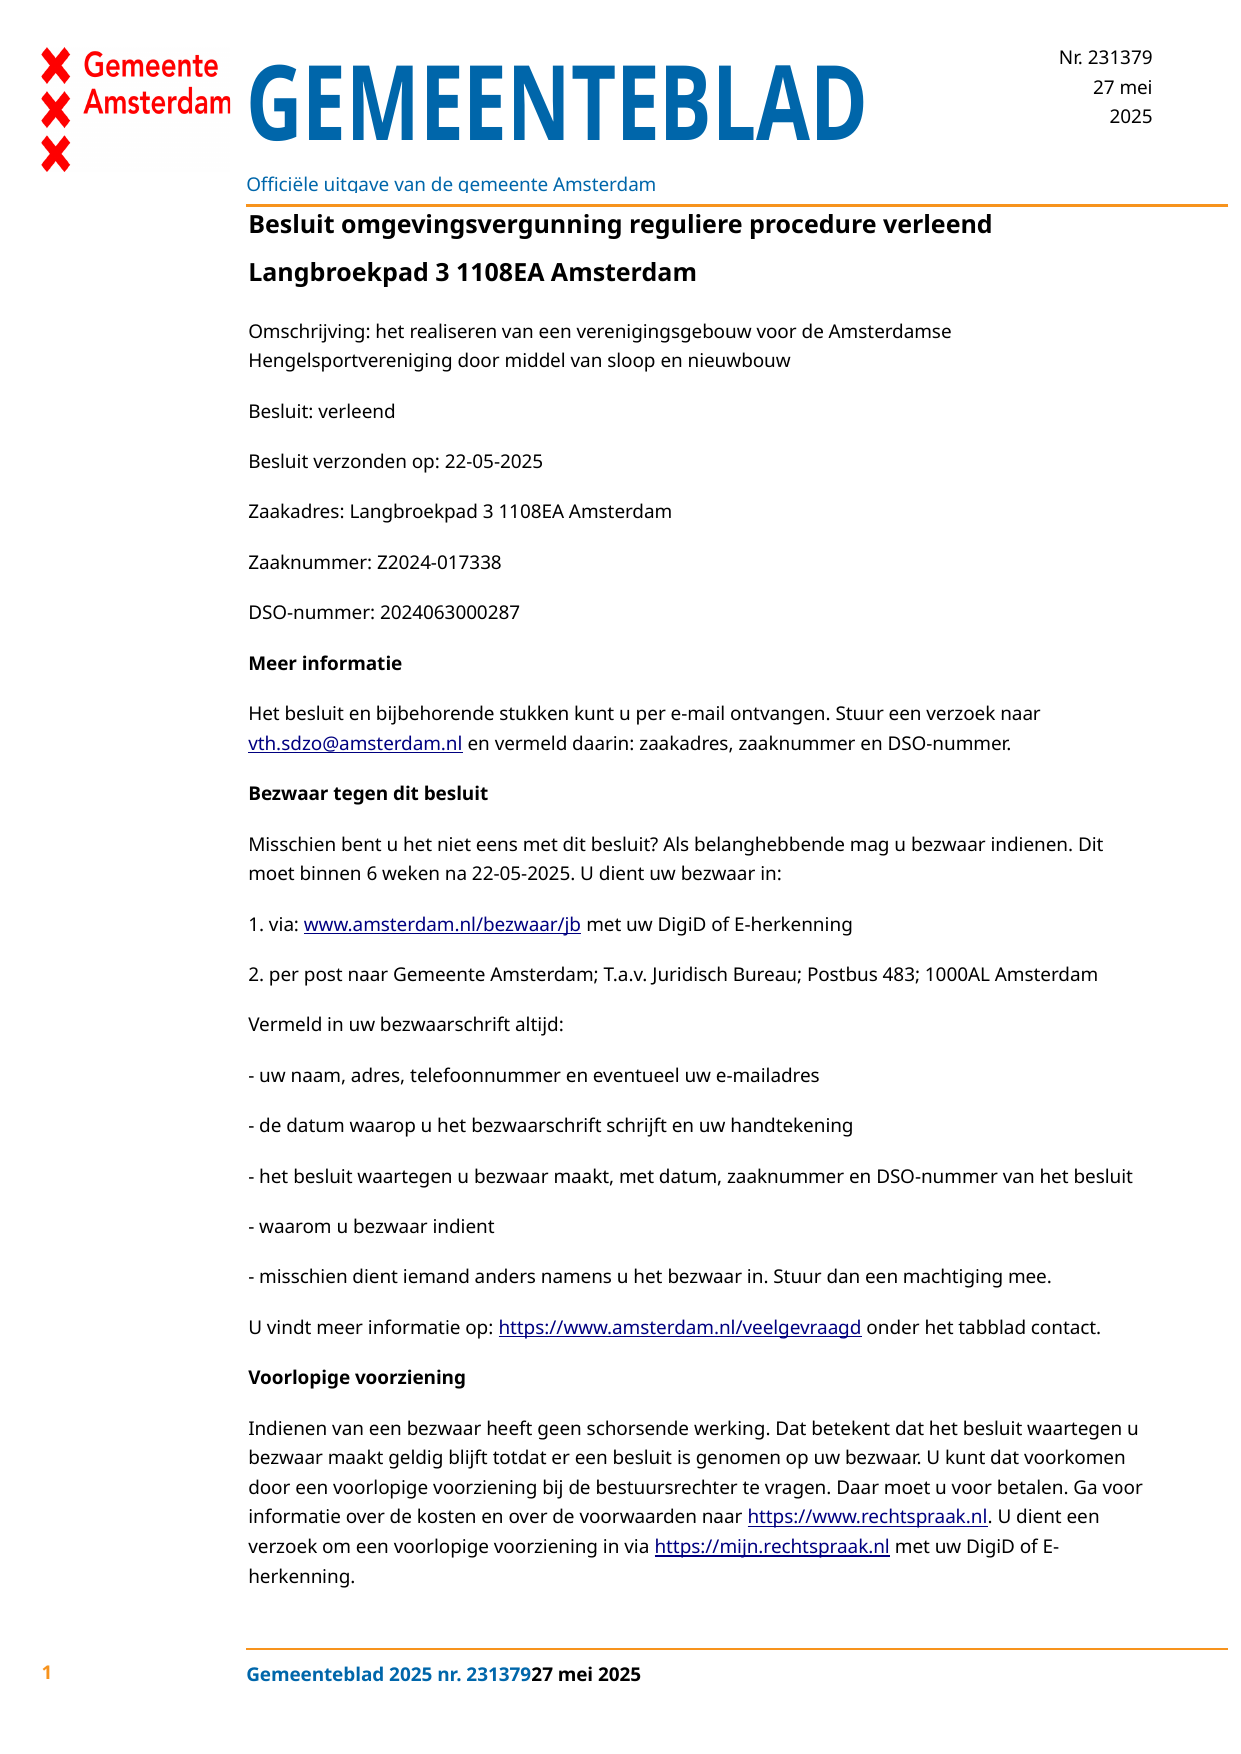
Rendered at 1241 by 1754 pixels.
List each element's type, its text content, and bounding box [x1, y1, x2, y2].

text U vindt meer informatie op: https://www.amsterdam.nl/veelgevraagd onder het tabblad contact. [248, 1314, 1152, 1340]
text Meer informatie [248, 650, 1152, 676]
text - misschien dient iemand anders namens u het bezwaar in. Stuur dan een machtiging mee. [248, 1264, 1152, 1289]
text - waarom u bezwaar indient [248, 1213, 1152, 1239]
text - uw naam, adres, telefoonnummer en eventueel uw e-mailadres [248, 1062, 1152, 1088]
text DSO-nummer: 2024063000287 [248, 599, 1152, 625]
text Besluit: verleend [248, 398, 1152, 424]
text 1. via: www.amsterdam.nl/bezwaar/jb met uw DigiD of E-herkenning [248, 911, 1152, 937]
text - het besluit waartegen u bezwaar maakt, met datum, zaaknummer en DSO-nummer van het besluit [248, 1163, 1152, 1189]
text Voorlopige voorziening [248, 1364, 1152, 1390]
text Besluit verzonden op: 22-05-2025 [248, 448, 1152, 474]
text Omschrijving: het realiseren van een verenigingsgebouw voor de Amsterdamse Hengelsportvereniging door middel van sloop en nieuwbouw [248, 318, 1152, 373]
text Het besluit en bijbehorende stukken kunt u per e-mail ontvangen. Stuur een verzoek naar vth.sdzo@amsterdam.nl en vermeld daarin: zaakadres, zaaknummer en DSO-nummer. [248, 700, 1152, 756]
text Bezwaar tegen dit besluit [248, 780, 1152, 806]
text 2. per post naar Gemeente Amsterdam; T.a.v. Juridisch Bureau; Postbus 483; 1000AL Amsterdam [248, 961, 1152, 987]
text Misschien bent u het niet eens met dit besluit? Als belanghebbende mag u bezwaar indienen. Dit moet binnen 6 weken na 22-05-2025. U dient uw bezwaar in: [248, 831, 1152, 886]
text Zaakadres: Langbroekpad 3 1108EA Amsterdam [248, 499, 1152, 524]
text Zaaknummer: Z2024-017338 [248, 549, 1152, 575]
text Vermeld in uw bezwaarschrift altijd: [248, 1012, 1152, 1037]
picture [41, 47, 231, 172]
text - de datum waarop u het bezwaarschrift schrijft en uw handtekening [248, 1112, 1152, 1138]
text Besluit omgevingsvergunning reguliere procedure verleend Langbroekpad 3 1108EA Amsterdam [248, 207, 1152, 288]
text Indienen van een bezwaar heeft geen schorsende werking. Dat betekent dat het besluit waartegen u bezwaar maakt geldig blijft totdat er een besluit is genomen op uw bezwaar. U kunt dat voorkomen door een voorlopige voorziening bij de bestuursrechter te vragen. Daar moet u voor betalen. Ga voor informatie over de kosten en over de voorwaarden naar https://www.rechtspraak.nl. U dient een verzoek om een voorlopige voorziening in via https://mijn.rechtspraak.nl met uw DigiD of E-herkenning. [248, 1415, 1152, 1589]
